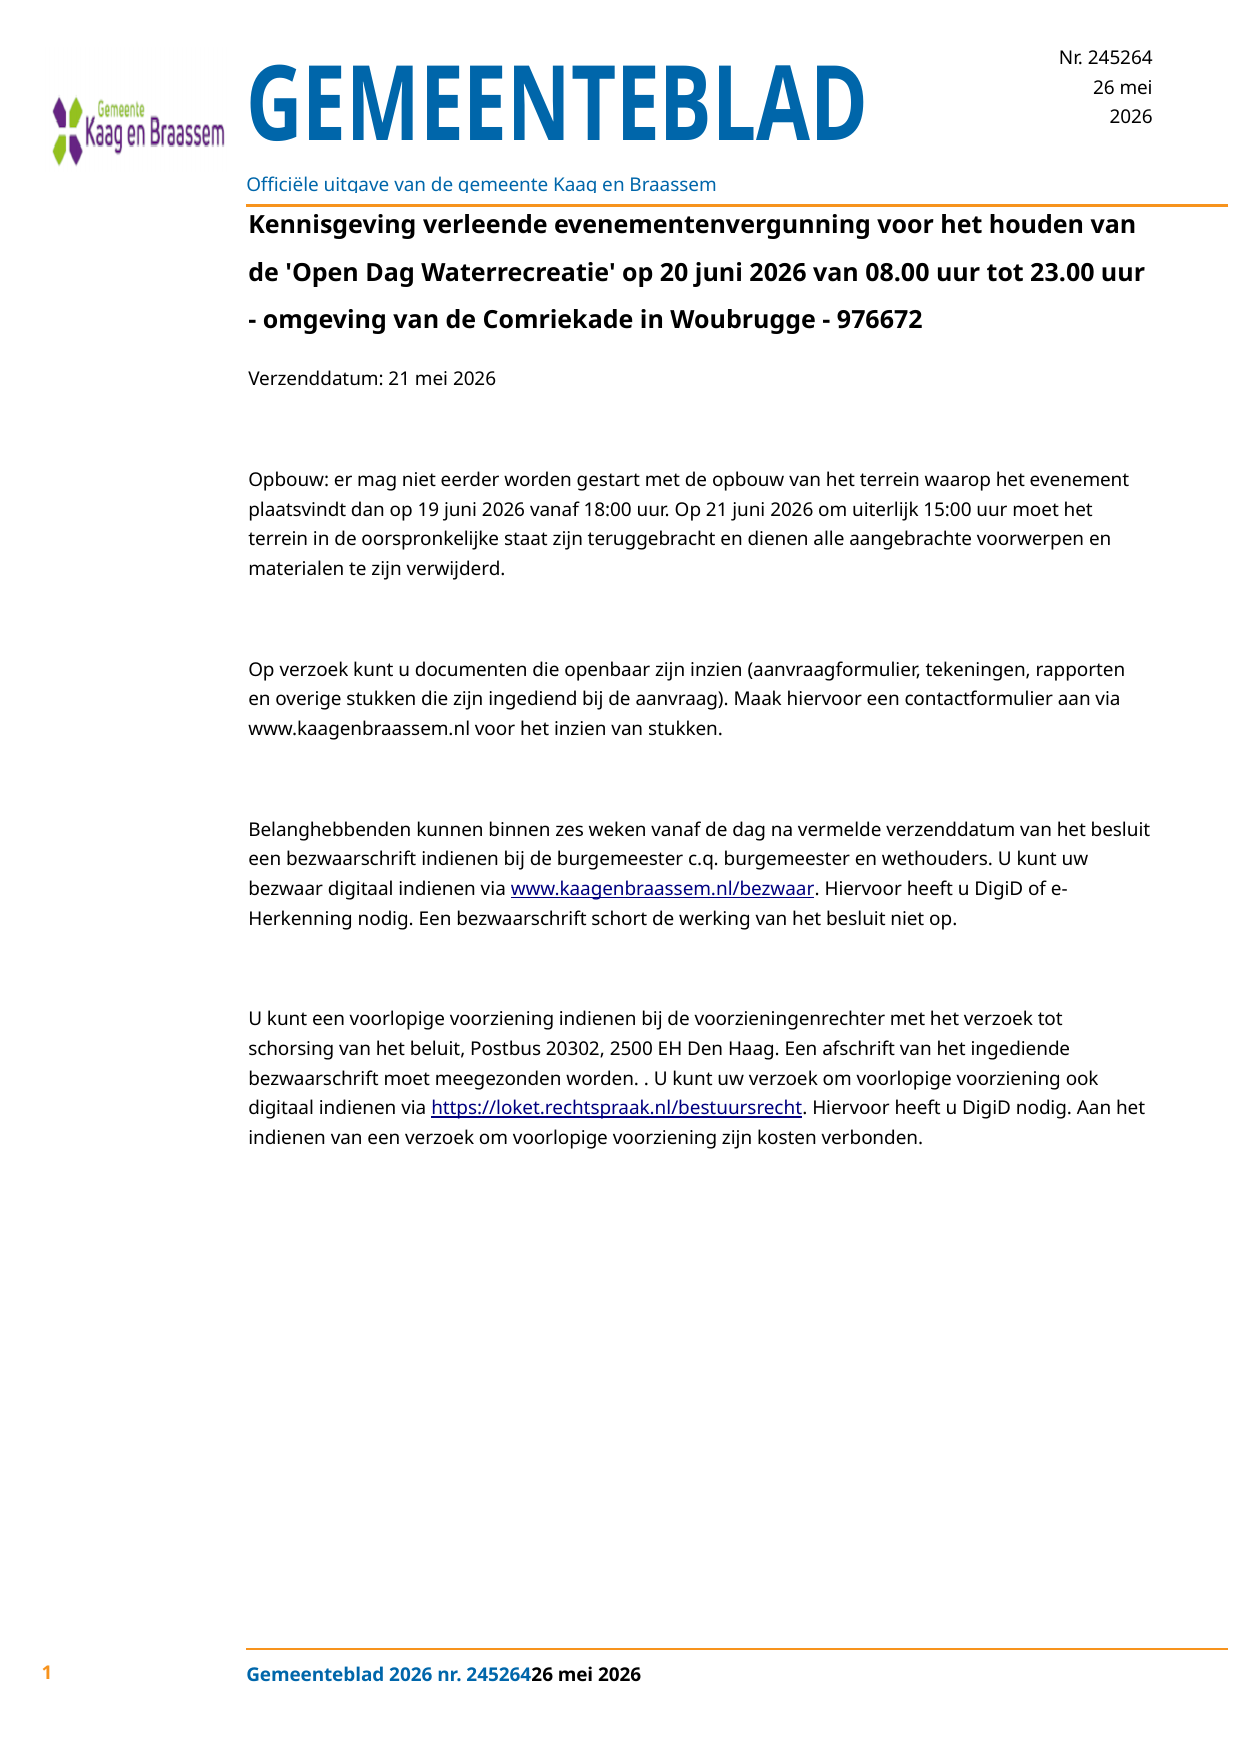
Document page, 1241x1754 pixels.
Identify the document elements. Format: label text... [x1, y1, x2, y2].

text U kunt een voorlopige voorziening indienen bij de voorzieningenrechter met het verzoek tot schorsing van het beluit, Postbus 20302, 2500 EH Den Haag. Een afschrift van het ingediende bezwaarschrift moet meegezonden worden. . U kunt uw verzoek om voorlopige voorziening ook digitaal indienen via https://loket.rechtspraak.nl/bestuursrecht. Hiervoor heeft u DigiD nodig. Aan het indienen van een verzoek om voorlopige voorziening zijn kosten verbonden. [248, 1006, 1152, 1149]
text Opbouw: er mag niet eerder worden gestart met de opbouw van het terrein waarop het evenement plaatsvindt dan op 19 juni 2026 vanaf 18:00 uur. Op 21 juni 2026 om uiterlijk 15:00 uur moet het terrein in de oorspronkelijke staat zijn teruggebracht en dienen alle aangebrachte voorwerpen en materialen te zijn verwijderd. [248, 466, 1152, 581]
text Kennisgeving verleende evenementenvergunning voor het houden van de 'Open Dag Waterrecreatie' op 20 juni 2026 van 08.00 uur tot 23.00 uur - omgeving van de Comriekade in Woubrugge - 976672 [248, 207, 1152, 336]
text Op verzoek kunt u documenten die openbaar zijn inzien (aanvraagformulier, tekeningen, rapporten en overige stukken die zijn ingediend bij de aanvraag). Maak hiervoor een contactformulier aan via www.kaagenbraassem.nl voor het inzien van stukken. [248, 656, 1152, 741]
picture [41, 47, 231, 172]
text Verzenddatum: 21 mei 2026 [248, 366, 1152, 391]
text Belanghebbenden kunnen binnen zes weken vanaf de dag na vermelde verzenddatum van het besluit een bezwaarschrift indienen bij de burgemeester c.q. burgemeester en wethouders. U kunt uw bezwaar digitaal indienen via www.kaagenbraassem.nl/bezwaar. Hiervoor heeft u DigiD of e-Herkenning nodig. Een bezwaarschrift schort de werking van het besluit niet op. [248, 816, 1152, 930]
